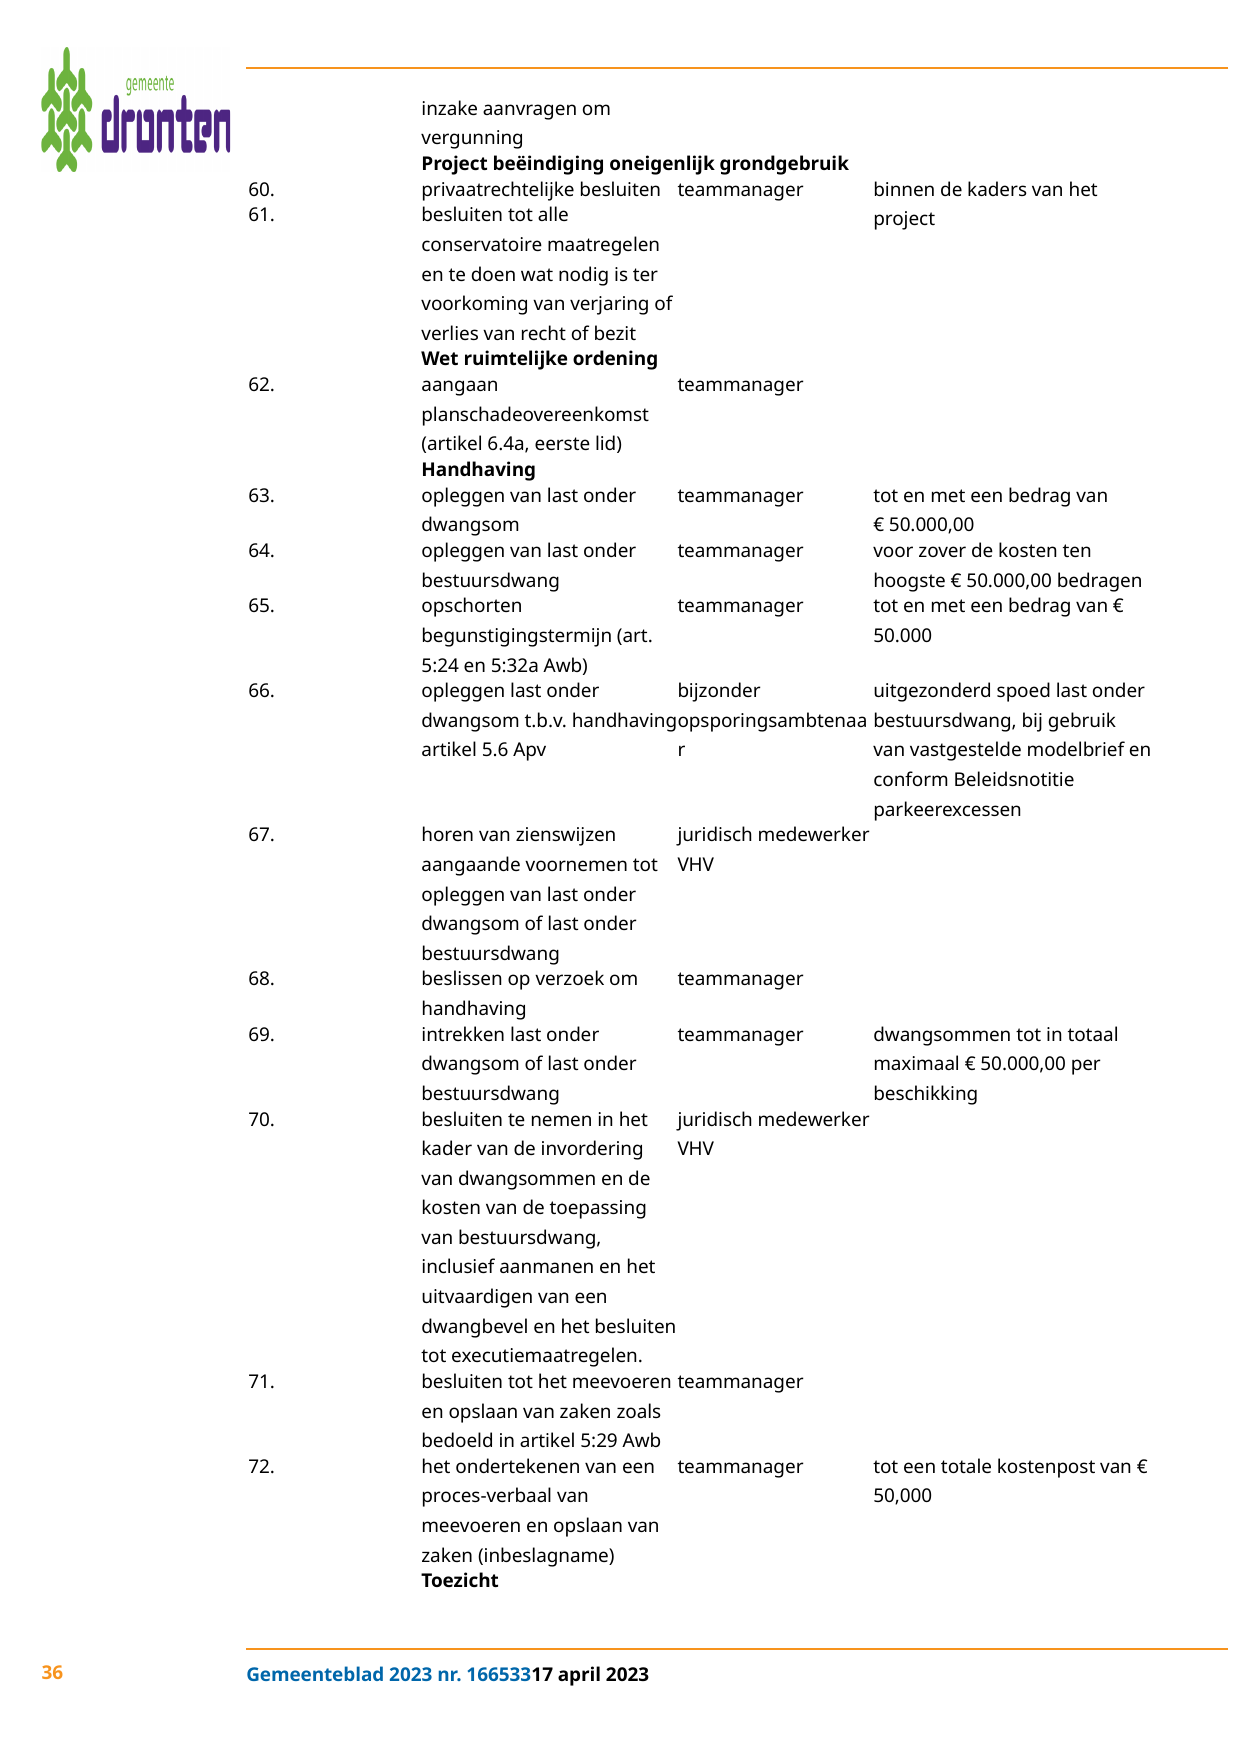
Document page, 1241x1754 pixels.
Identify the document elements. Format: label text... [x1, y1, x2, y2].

table_cell [248, 95, 421, 150]
table_cell [873, 822, 1152, 966]
table_cell 60. [248, 176, 421, 202]
table_cell teammanager [677, 1021, 873, 1106]
table_cell 69. [248, 1021, 421, 1106]
table_cell tot en met een bedrag van € 50.000,00 [873, 482, 1152, 537]
table_cell [873, 1106, 1152, 1368]
table_cell teammanager [677, 1368, 873, 1453]
picture [41, 47, 231, 172]
table_cell uitgezonderd spoed last onder bestuursdwang, bij gebruik van vastgestelde modelbrief en conform Beleidsnotitie parkeerexcessen [873, 678, 1152, 822]
table_cell 61. [248, 202, 421, 346]
table_cell tot en met een bedrag van € 50.000 [873, 593, 1152, 677]
table_cell 63. [248, 482, 421, 537]
table_cell horen van zienswijzen aangaande voornemen tot opleggen van last onder dwangsom of last onder bestuursdwang [421, 822, 677, 966]
table_cell [873, 95, 1152, 150]
table_cell inzake aanvragen om vergunning [421, 95, 677, 150]
table_cell besluiten tot het meevoeren en opslaan van zaken zoals bedoeld in artikel 5:29 Awb [421, 1368, 677, 1453]
table_cell [873, 371, 1152, 456]
table_cell Handhaving [421, 456, 1152, 482]
table_cell 65. [248, 593, 421, 677]
table_cell beslissen op verzoek om handhaving [421, 966, 677, 1021]
table_cell opleggen van last onder bestuursdwang [421, 537, 677, 593]
table_cell dwangsommen tot in totaal maximaal € 50.000,00 per beschikking [873, 1021, 1152, 1106]
table_cell 66. [248, 678, 421, 822]
table_cell Toezicht [421, 1568, 1152, 1593]
table_cell besluiten te nemen in het kader van de invordering van dwangsommen en de kosten van de toepassing van bestuursdwang, inclusief aanmanen en het uitvaardigen van een dwangbevel en het besluiten tot executiemaatregelen. [421, 1106, 677, 1368]
table_cell [248, 456, 421, 482]
table_cell privaatrechtelijke besluiten [421, 176, 677, 202]
table_cell voor zover de kosten ten hoogste € 50.000,00 bedragen [873, 537, 1152, 593]
table_cell 70. [248, 1106, 421, 1368]
table_cell het ondertekenen van een proces-verbaal van meevoeren en opslaan van zaken (inbeslagname) [421, 1453, 677, 1568]
table_cell [248, 346, 421, 371]
table_cell [248, 1568, 421, 1593]
table_cell tot een totale kostenpost van € 50,000 [873, 1453, 1152, 1568]
table_cell Project beëindiging oneigenlijk grondgebruik [421, 150, 1152, 176]
table_cell [677, 95, 873, 150]
table_cell teammanager [677, 537, 873, 593]
table_cell [248, 150, 421, 176]
table_cell [873, 1368, 1152, 1453]
table_cell bijzonder opsporingsambtenaar [677, 678, 873, 822]
table_cell 68. [248, 966, 421, 1021]
table_cell besluiten tot alle conservatoire maatregelen en te doen wat nodig is ter voorkoming van verjaring of verlies van recht of bezit [421, 202, 677, 346]
table_cell teammanager [677, 966, 873, 1021]
table_cell 64. [248, 537, 421, 593]
table_cell opleggen last onder dwangsom t.b.v. handhaving artikel 5.6 Apv [421, 678, 677, 822]
table_cell opschorten begunstigingstermijn (art. 5:24 en 5:32a Awb) [421, 593, 677, 677]
table_cell 62. [248, 371, 421, 456]
table_cell 72. [248, 1453, 421, 1568]
table_cell juridisch medewerker VHV [677, 1106, 873, 1368]
table_cell teammanager [677, 593, 873, 677]
table_cell intrekken last onder dwangsom of last onder bestuursdwang [421, 1021, 677, 1106]
table_cell binnen de kaders van het project [873, 176, 1152, 346]
table_cell teammanager [677, 371, 873, 456]
table_cell [873, 966, 1152, 1021]
table_cell opleggen van last onder dwangsom [421, 482, 677, 537]
table_cell teammanager [677, 176, 873, 346]
table_cell 67. [248, 822, 421, 966]
table_cell juridisch medewerker VHV [677, 822, 873, 966]
table_cell Wet ruimtelijke ordening [421, 346, 1152, 371]
table_cell 71. [248, 1368, 421, 1453]
table_cell aangaan planschadeovereenkomst (artikel 6.4a, eerste lid) [421, 371, 677, 456]
table_cell teammanager [677, 1453, 873, 1568]
table_cell teammanager [677, 482, 873, 537]
